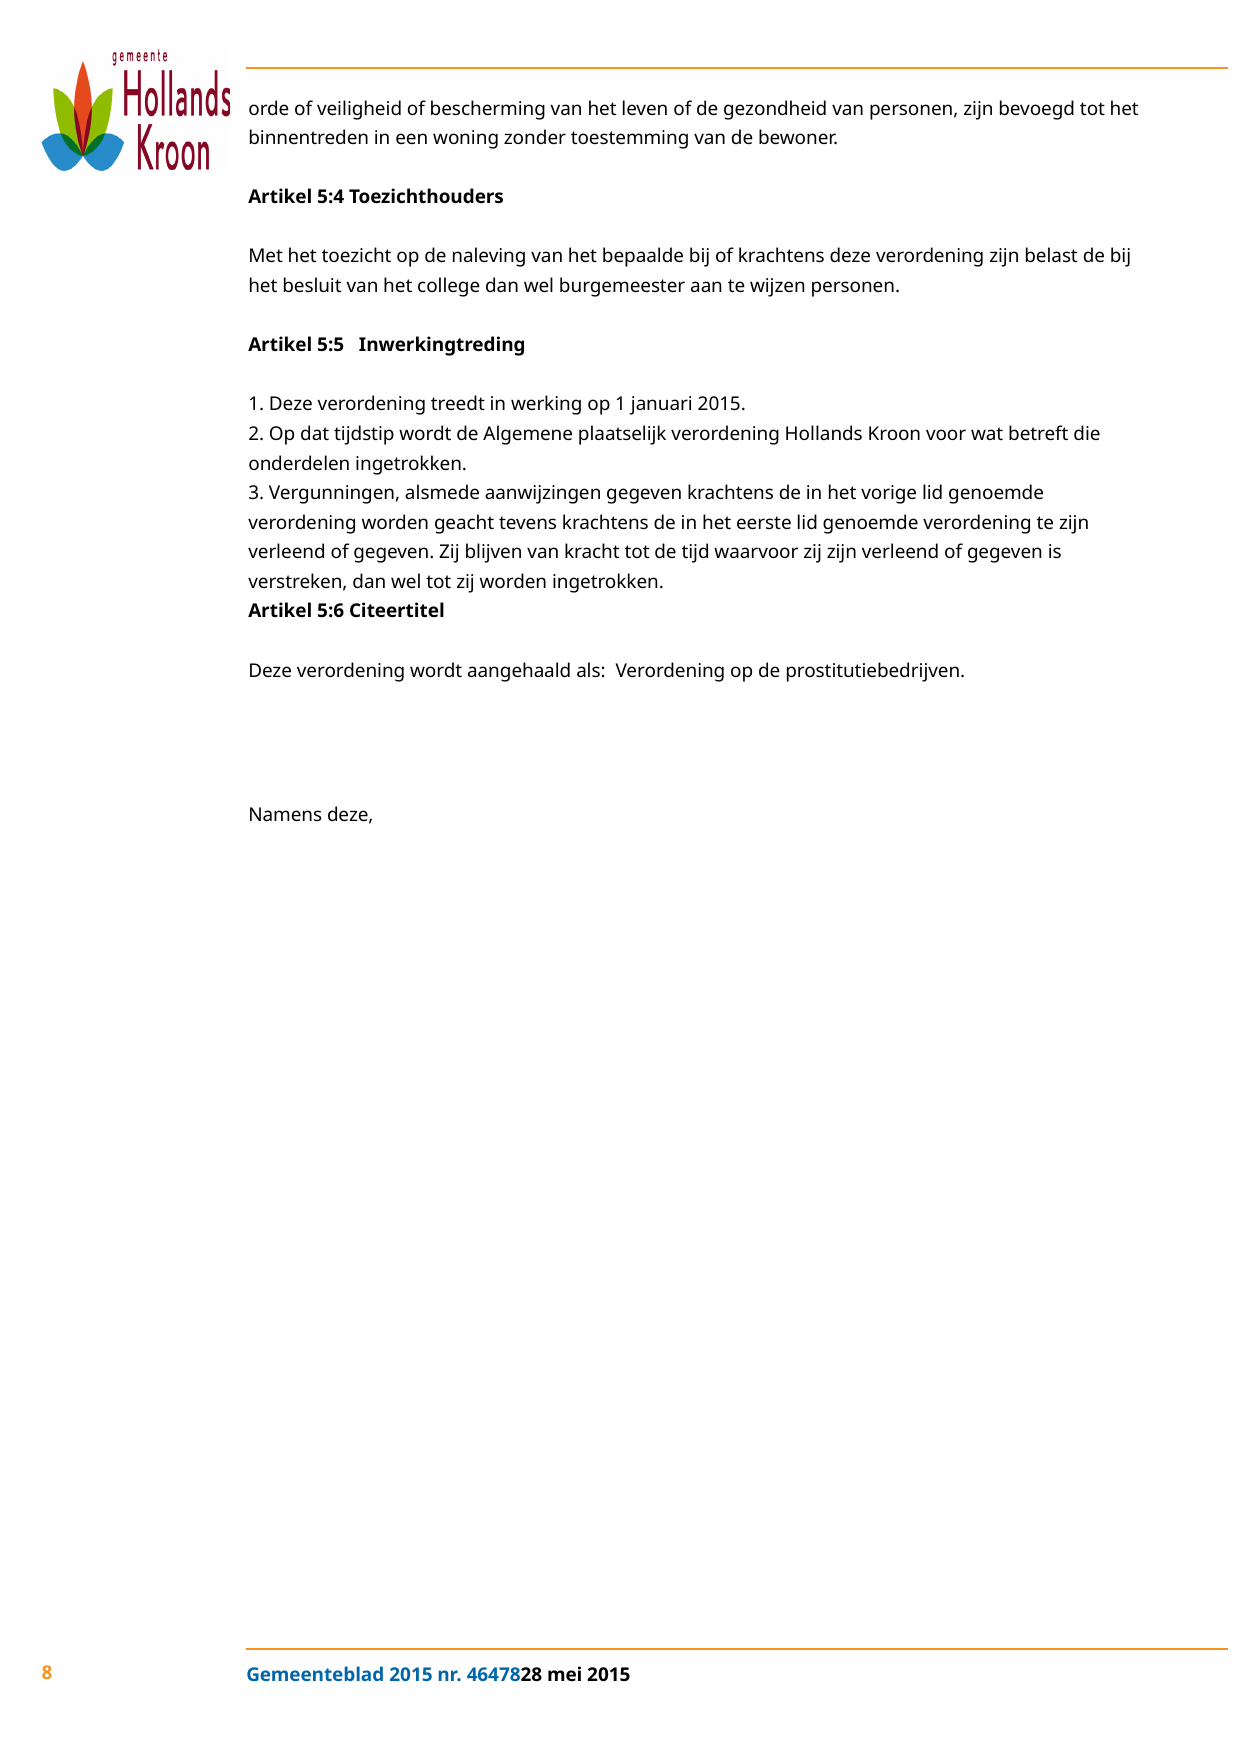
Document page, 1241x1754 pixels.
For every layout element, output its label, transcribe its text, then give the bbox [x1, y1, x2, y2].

text Met het toezicht op de naleving van het bepaalde bij of krachtens deze verordening zijn belast de bij het besluit van het college dan wel burgemeester aan te wijzen personen. [248, 243, 1152, 298]
text 3. Vergunningen, alsmede aanwijzingen gegeven krachtens de in het vorige lid genoemde verordening worden geacht tevens krachtens de in het eerste lid genoemde verordening te zijn verleend of gegeven. Zij blijven van kracht tot de tijd waarvoor zij zijn verleend of gegeven is verstreken, dan wel tot zij worden ingetrokken. [248, 479, 1152, 594]
text Artikel 5:5 Inwerkingtreding [248, 331, 1152, 357]
text Artikel 5:6 Citeertitel [248, 598, 1152, 623]
text 2. Op dat tijdstip wordt de Algemene plaatselijk verordening Hollands Kroon voor wat betreft die onderdelen ingetrokken. [248, 420, 1152, 476]
text Artikel 5:4 Toezichthouders [248, 183, 1152, 209]
text 1. Deze verordening treedt in werking op 1 januari 2015. [248, 391, 1152, 416]
text Deze verordening wordt aangehaald als: Verordening op de prostitutiebedrijven. [248, 657, 1152, 683]
text orde of veiligheid of bescherming van het leven of de gezondheid van personen, zijn bevoegd tot het binnentreden in een woning zonder toestemming van de bewoner. [248, 95, 1152, 150]
text Namens deze, [248, 801, 1152, 827]
picture [41, 47, 231, 172]
